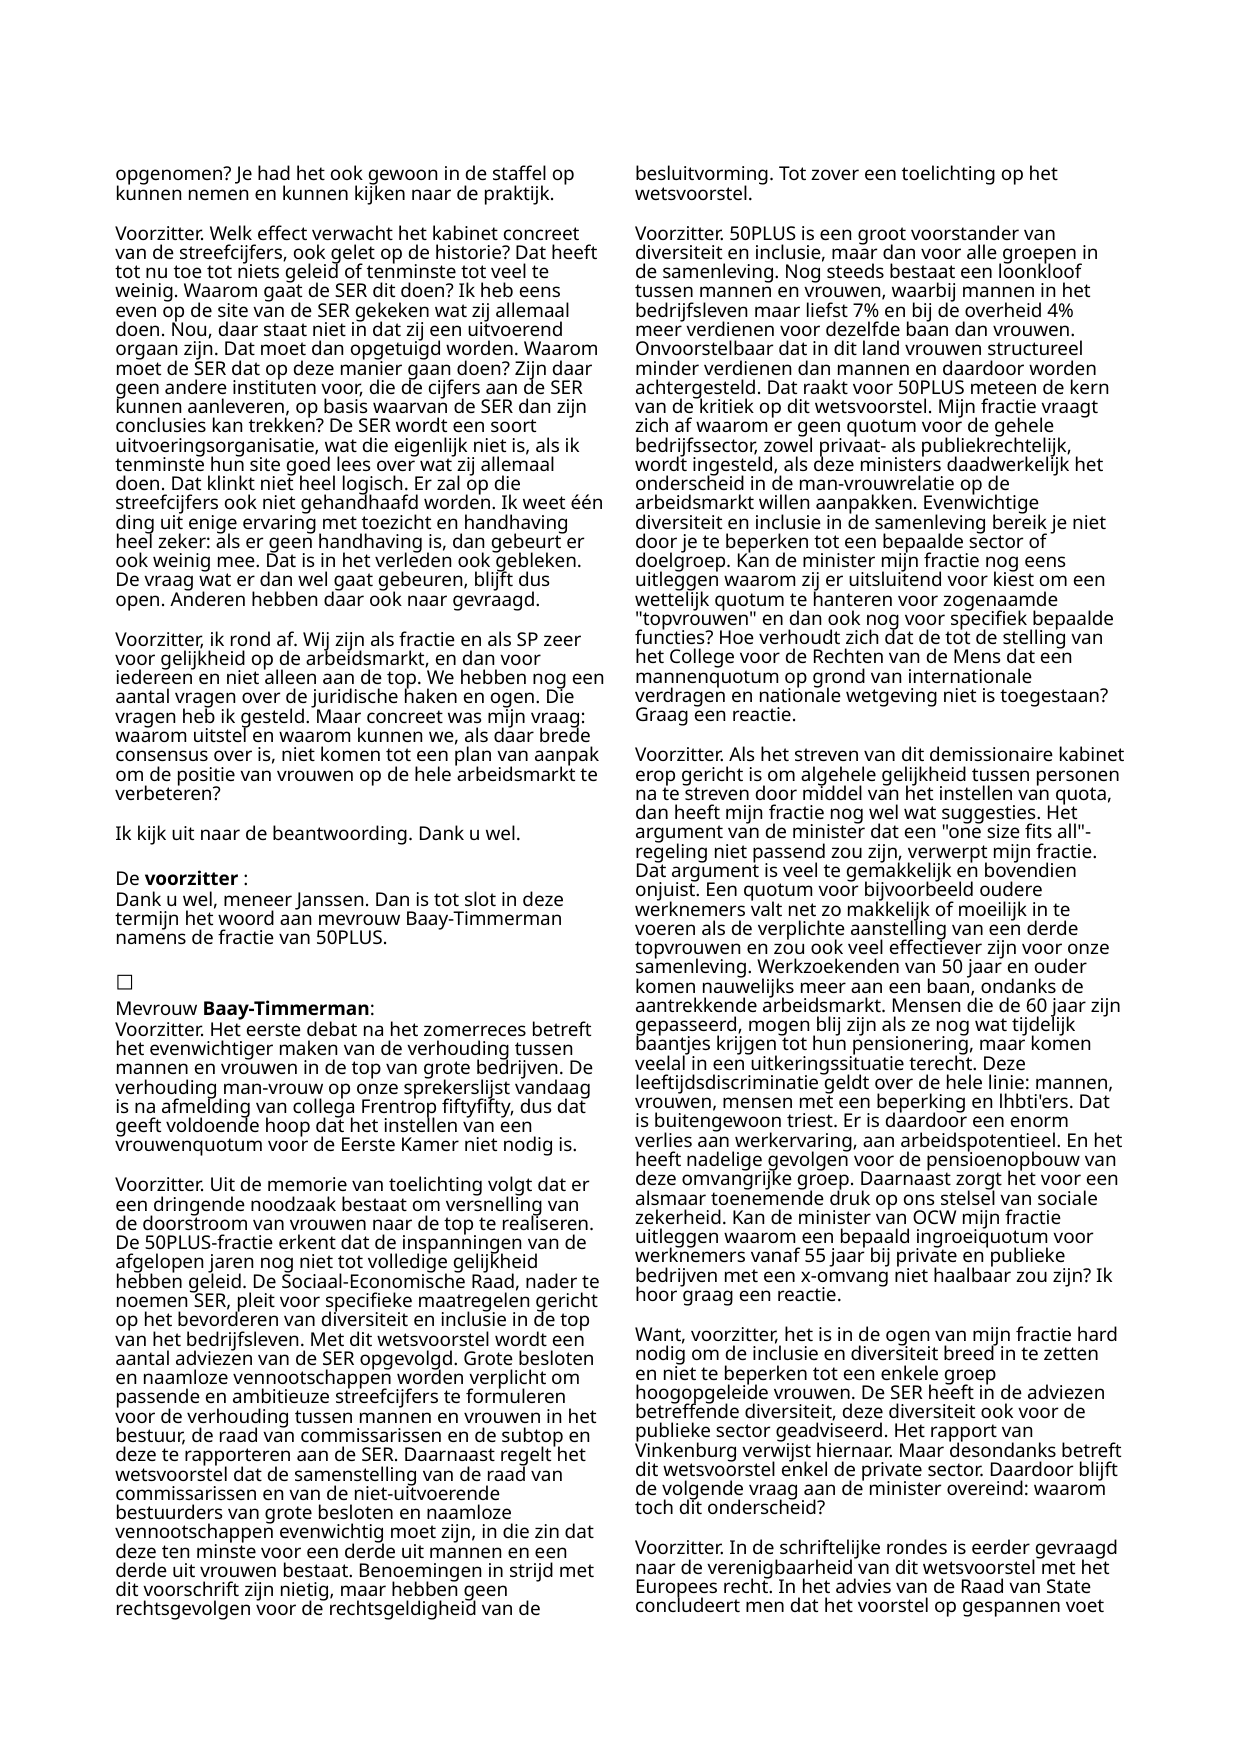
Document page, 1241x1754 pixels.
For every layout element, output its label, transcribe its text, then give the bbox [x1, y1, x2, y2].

text ⬜ [115, 969, 605, 995]
text besluitvorming. Tot zover een toelichting op het wetsvoorstel. [635, 165, 1125, 204]
text Voorzitter, ik rond af. Wij zijn als fractie en als SP zeer voor gelijkheid op de arbeidsmarkt, en dan voor iedereen en niet alleen aan de top. We hebben nog een aantal vragen over de juridische haken en ogen. Die vragen heb ik gesteld. Maar concreet was mijn vraag: waarom uitstel en waarom kunnen we, als daar brede consensus over is, niet komen tot een plan van aanpak om de positie van vrouwen op de hele arbeidsmarkt te verbeteren? [115, 631, 605, 804]
text Voorzitter. In de schriftelijke rondes is eerder gevraagd naar de verenigbaarheid van dit wetsvoorstel met het Europees recht. In het advies van de Raad van State concludeert men dat het voorstel op gespannen voet [635, 1539, 1125, 1616]
text Ik kijk uit naar de beantwoording. Dank u wel. [115, 825, 605, 844]
text Voorzitter. 50PLUS is een groot voorstander van diversiteit en inclusie, maar dan voor alle groepen in de samenleving. Nog steeds bestaat een loonkloof tussen mannen en vrouwen, waarbij mannen in het bedrijfsleven maar liefst 7% en bij de overheid 4% meer verdienen voor dezelfde baan dan vrouwen. Onvoorstelbaar dat in dit land vrouwen structureel minder verdienen dan mannen en daardoor worden achtergesteld. Dat raakt voor 50PLUS meteen de kern van de kritiek op dit wetsvoorstel. Mijn fractie vraagt zich af waarom er geen quotum voor de gehele bedrijfssector, zowel privaat- als publiekrechtelijk, wordt ingesteld, als deze ministers daadwerkelijk het onderscheid in de man-vrouwrelatie op de arbeidsmarkt willen aanpakken. Evenwichtige diversiteit en inclusie in de samenleving bereik je niet door je te beperken tot een bepaalde sector of doelgroep. Kan de minister mijn fractie nog eens uitleggen waarom zij er uitsluitend voor kiest om een wettelijk quotum te hanteren voor zogenaamde "topvrouwen" en dan ook nog voor specifiek bepaalde functies? Hoe verhoudt zich dat de tot de stelling van het College voor de Rechten van de Mens dat een mannenquotum op grond van internationale verdragen en nationale wetgeving niet is toegestaan? Graag een reactie. [635, 224, 1125, 726]
text Voorzitter. Uit de memorie van toelichting volgt dat er een dringende noodzaak bestaat om versnelling van de doorstroom van vrouwen naar de top te realiseren. De 50PLUS-fractie erkent dat de inspanningen van de afgelopen jaren nog niet tot volledige gelijkheid hebben geleid. De Sociaal-Economische Raad, nader te noemen SER, pleit voor specifieke maatregelen gericht op het bevorderen van diversiteit en inclusie in de top van het bedrijfsleven. Met dit wetsvoorstel wordt een aantal adviezen van de SER opgevolgd. Grote besloten en naamloze vennootschappen worden verplicht om passende en ambitieuze streefcijfers te formuleren voor de verhouding tussen mannen en vrouwen in het bestuur, de raad van commissarissen en de subtop en deze te rapporteren aan de SER. Daarnaast regelt het wetsvoorstel dat de samenstelling van de raad van commissarissen en van de niet-uitvoerende bestuurders van grote besloten en naamloze vennootschappen evenwichtig moet zijn, in die zin dat deze ten minste voor een derde uit mannen en een derde uit vrouwen bestaat. Benoemingen in strijd met dit voorschrift zijn nietig, maar hebben geen rechtsgevolgen voor de rechtsgeldigheid van de [115, 1176, 605, 1620]
text Voorzitter. Het eerste debat na het zomerreces betreft het evenwichtiger maken van de verhouding tussen mannen en vrouwen in de top van grote bedrijven. De verhouding man-vrouw op onze sprekerslijst vandaag is na afmelding van collega Frentrop fiftyfifty, dus dat geeft voldoende hoop dat het instellen van een vrouwenquotum voor de Eerste Kamer niet nodig is. [115, 1021, 605, 1156]
text Dank u wel, meneer Janssen. Dan is tot slot in deze termijn het woord aan mevrouw Baay-Timmerman namens de fractie van 50PLUS. [115, 891, 605, 948]
text Voorzitter. Welk effect verwacht het kabinet concreet van de streefcijfers, ook gelet op de historie? Dat heeft tot nu toe tot niets geleid of tenminste tot veel te weinig. Waarom gaat de SER dit doen? Ik heb eens even op de site van de SER gekeken wat zij allemaal doen. Nou, daar staat niet in dat zij een uitvoerend orgaan zijn. Dat moet dan opgetuigd worden. Waarom moet de SER dat op deze manier gaan doen? Zijn daar geen andere instituten voor, die de cijfers aan de SER kunnen aanleveren, op basis waarvan de SER dan zijn conclusies kan trekken? De SER wordt een soort uitvoeringsorganisatie, wat die eigenlijk niet is, als ik tenminste hun site goed lees over wat zij allemaal doen. Dat klinkt niet heel logisch. Er zal op die streefcijfers ook niet gehandhaafd worden. Ik weet één ding uit enige ervaring met toezicht en handhaving heel zeker: als er geen handhaving is, dan gebeurt er ook weinig mee. Dat is in het verleden ook gebleken. De vraag wat er dan wel gaat gebeuren, blijft dus open. Anderen hebben daar ook naar gevraagd. [115, 224, 605, 610]
text Want, voorzitter, het is in de ogen van mijn fractie hard nodig om de inclusie en diversiteit breed in te zetten en niet te beperken tot een enkele groep hoogopgeleide vrouwen. De SER heeft in de adviezen betreffende diversiteit, deze diversiteit ook voor de publieke sector geadviseerd. Het rapport van Vinkenburg verwijst hiernaar. Maar desondanks betreft dit wetsvoorstel enkel de private sector. Daardoor blijft de volgende vraag aan de minister overeind: waarom toch dit onderscheid? [635, 1326, 1125, 1519]
text Voorzitter. Als het streven van dit demissionaire kabinet erop gericht is om algehele gelijkheid tussen personen na te streven door middel van het instellen van quota, dan heeft mijn fractie nog wel wat suggesties. Het argument van de minister dat een "one size fits all"-regeling niet passend zou zijn, verwerpt mijn fractie. Dat argument is veel te gemakkelijk en bovendien onjuist. Een quotum voor bijvoorbeeld oudere werknemers valt net zo makkelijk of moeilijk in te voeren als de verplichte aanstelling van een derde topvrouwen en zou ook veel effectiever zijn voor onze samenleving. Werkzoekenden van 50 jaar en ouder komen nauwelijks meer aan een baan, ondanks de aantrekkende arbeidsmarkt. Mensen die de 60 jaar zijn gepasseerd, mogen blij zijn als ze nog wat tijdelijk baantjes krijgen tot hun pensionering, maar komen veelal in een uitkeringssituatie terecht. Deze leeftijdsdiscriminatie geldt over de hele linie: mannen, vrouwen, mensen met een beperking en lhbti'ers. Dat is buitengewoon triest. Er is daardoor een enorm verlies aan werkervaring, aan arbeidspotentieel. En het heeft nadelige gevolgen voor de pensioenopbouw van deze omvangrijke groep. Daarnaast zorgt het voor een alsmaar toenemende druk op ons stelsel van sociale zekerheid. Kan de minister van OCW mijn fractie uitleggen waarom een bepaald ingroeiquotum voor werknemers vanaf 55 jaar bij private en publieke bedrijven met een x-omvang niet haalbaar zou zijn? Ik hoor graag een reactie. [635, 746, 1125, 1305]
text Mevrouw Baay-Timmerman: [115, 995, 605, 1021]
text De voorzitter : [115, 865, 605, 891]
text opgenomen? Je had het ook gewoon in de staffel op kunnen nemen en kunnen kijken naar de praktijk. [115, 165, 605, 204]
